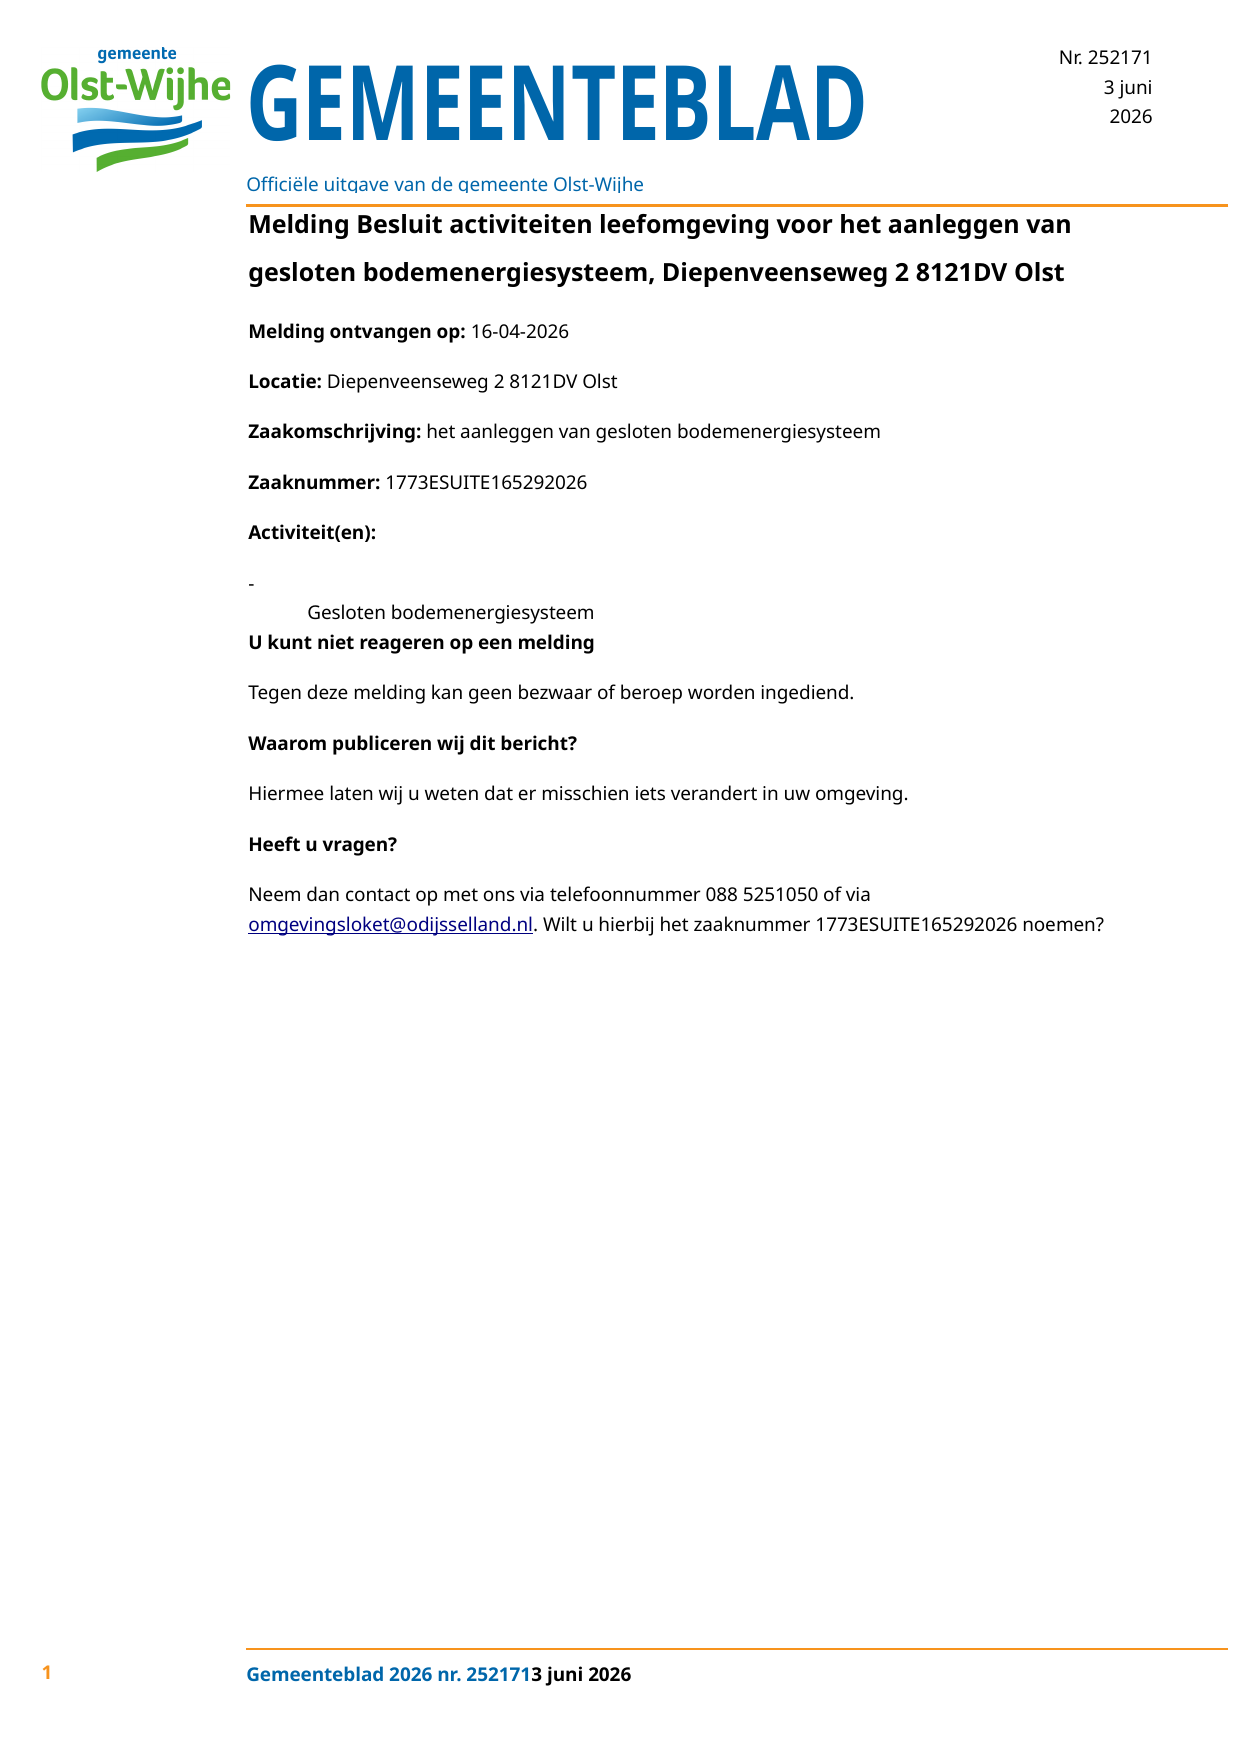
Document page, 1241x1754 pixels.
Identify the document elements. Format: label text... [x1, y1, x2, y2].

text Zaaknummer: 1773ESUITE165292026 [248, 469, 1152, 495]
picture [41, 47, 231, 172]
text Locatie: Diepenveenseweg 2 8121DV Olst [248, 368, 1152, 394]
text U kunt niet reageren op een melding [248, 629, 1152, 655]
text Hiermee laten wij u weten dat er misschien iets verandert in uw omgeving. [248, 780, 1152, 806]
text Zaakomschrijving: het aanleggen van gesloten bodemenergiesysteem [248, 419, 1152, 444]
text Melding ontvangen op: 16-04-2026 [248, 318, 1152, 344]
list Gesloten bodemenergiesysteem [248, 599, 1152, 625]
text Activiteit(en): [248, 519, 1152, 545]
text Heeft u vragen? [248, 831, 1152, 857]
text Neem dan contact op met ons via telefoonnummer 088 5251050 of via omgevingsloket@odijsselland.nl. Wilt u hierbij het zaaknummer 1773ESUITE165292026 noemen? [248, 881, 1152, 937]
text Melding Besluit activiteiten leefomgeving voor het aanleggen van gesloten bodemenergiesysteem, Diepenveenseweg 2 8121DV Olst [248, 207, 1152, 288]
text Tegen deze melding kan geen bezwaar of beroep worden ingediend. [248, 679, 1152, 705]
text Waarom publiceren wij dit bericht? [248, 730, 1152, 756]
